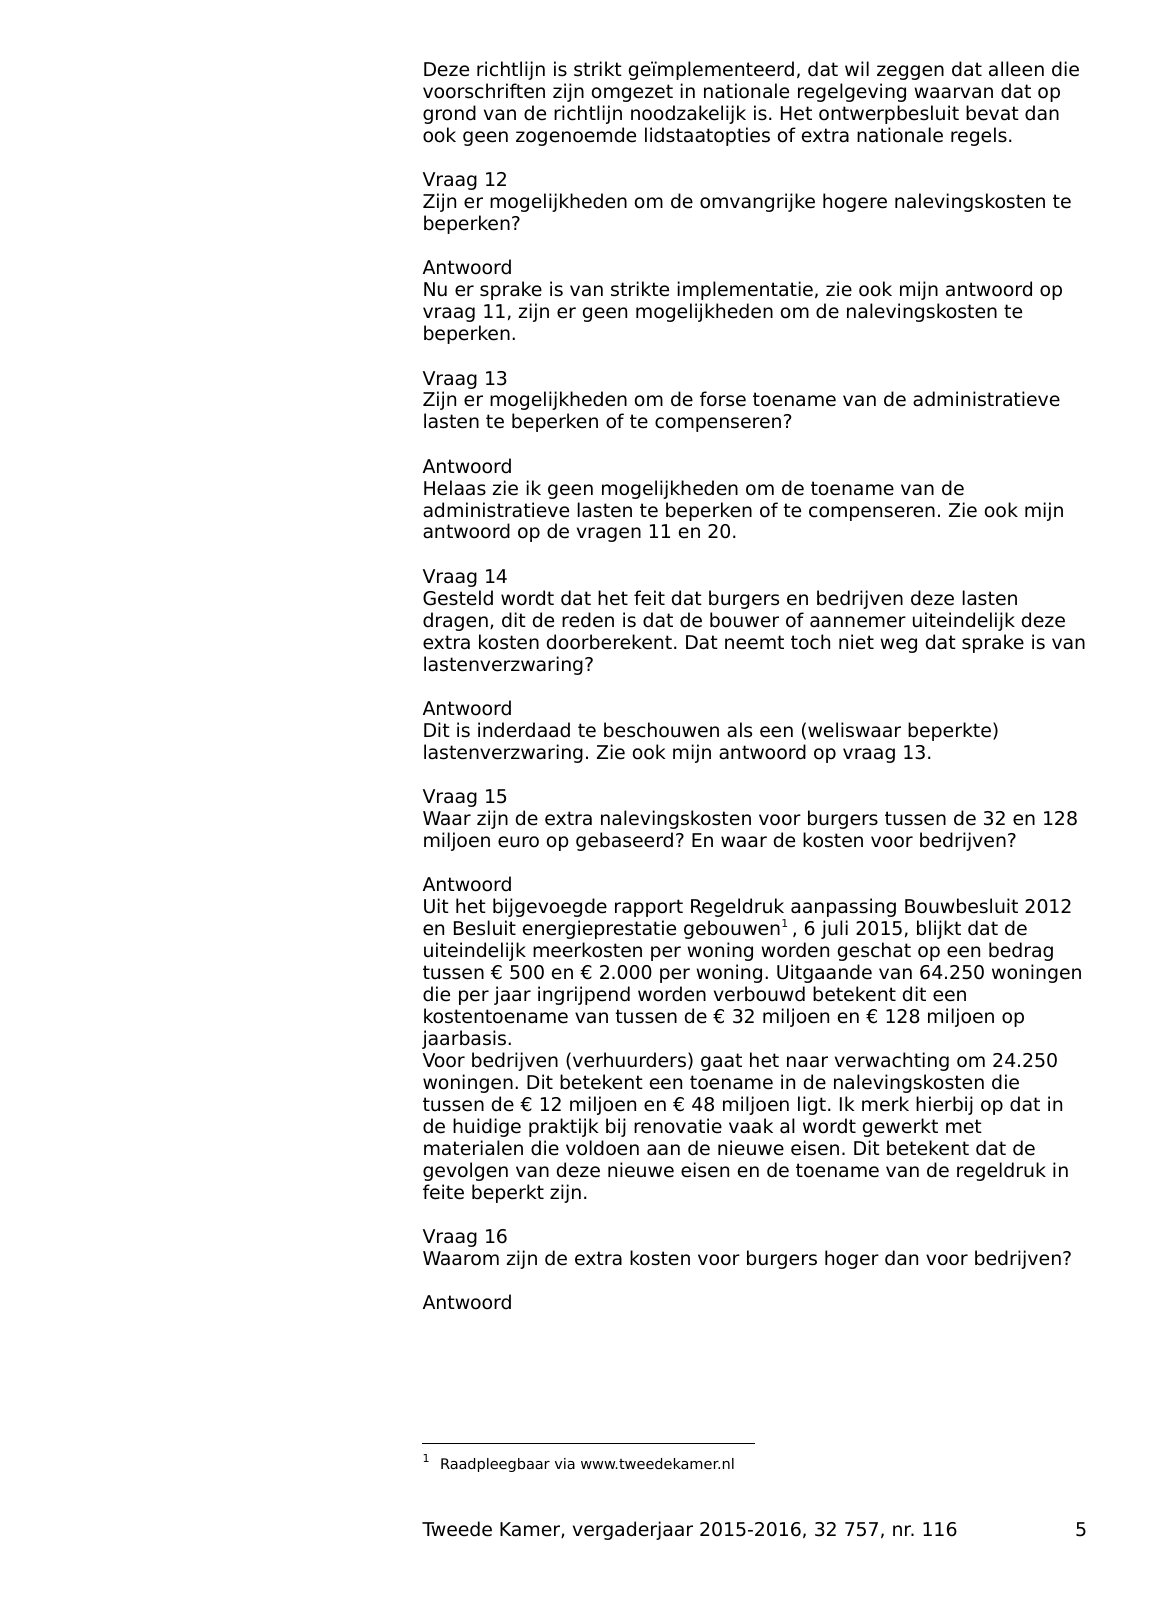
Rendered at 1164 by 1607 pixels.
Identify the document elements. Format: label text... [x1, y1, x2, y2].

text Dit is inderdaad te beschouwen als een (weliswaar beperkte) lastenverzwaring. Zie ook mijn antwoord op vraag 13. [422, 720, 1087, 764]
text Waar zijn de extra nalevingskosten voor burgers tussen de 32 en 128 miljoen euro op gebaseerd? En waar de kosten voor bedrijven? [422, 808, 1087, 852]
text Antwoord [422, 1292, 1087, 1314]
text Vraag 15 [422, 786, 1087, 808]
text Vraag 14 [422, 566, 1087, 588]
text Vraag 16 [422, 1226, 1087, 1248]
text Uit het bijgevoegde rapport Regeldruk aanpassing Bouwbesluit 2012 en Besluit energieprestatie gebouwen, 6 juli 2015, blijkt dat de uiteindelijk meerkosten per woning worden geschat op een bedrag tussen € 500 en € 2.000 per woning. Uitgaande van 64.250 woningen die per jaar ingrijpend worden verbouwd betekent dit een kostentoename van tussen de € 32 miljoen en € 128 miljoen op jaarbasis. [422, 896, 1087, 1050]
text Deze richtlijn is strikt geïmplementeerd, dat wil zeggen dat alleen die voorschriften zijn omgezet in nationale regelgeving waarvan dat op grond van de richtlijn noodzakelijk is. Het ontwerpbesluit bevat dan ook geen zogenoemde lidstaatopties of extra nationale regels. [422, 59, 1087, 147]
text Nu er sprake is van strikte implementatie, zie ook mijn antwoord op vraag 11, zijn er geen mogelijkheden om de nalevingskosten te beperken. [422, 279, 1087, 345]
text Zijn er mogelijkheden om de omvangrijke hogere nalevingskosten te beperken? [422, 191, 1087, 235]
text Waarom zijn de extra kosten voor burgers hoger dan voor bedrijven? [422, 1248, 1087, 1270]
text Raadpleegbaar via www.tweedekamer.nl [422, 1452, 1087, 1474]
text Gesteld wordt dat het feit dat burgers en bedrijven deze lasten dragen, dit de reden is dat de bouwer of aannemer uiteindelijk deze extra kosten doorberekent. Dat neemt toch niet weg dat sprake is van lastenverzwaring? [422, 588, 1087, 676]
text Helaas zie ik geen mogelijkheden om de toename van de administratieve lasten te beperken of te compenseren. Zie ook mijn antwoord op de vragen 11 en 20. [422, 477, 1087, 543]
text Voor bedrijven (verhuurders) gaat het naar verwachting om 24.250 woningen. Dit betekent een toename in de nalevingskosten die tussen de € 12 miljoen en € 48 miljoen ligt. Ik merk hierbij op dat in de huidige praktijk bij renovatie vaak al wordt gewerkt met materialen die voldoen aan de nieuwe eisen. Dit betekent dat de gevolgen van deze nieuwe eisen en de toename van de regeldruk in feite beperkt zijn. [422, 1050, 1087, 1204]
text Antwoord [422, 257, 1087, 279]
text Vraag 13 [422, 367, 1087, 389]
text Antwoord [422, 874, 1087, 896]
text Zijn er mogelijkheden om de forse toename van de administratieve lasten te beperken of te compenseren? [422, 389, 1087, 433]
text Antwoord [422, 698, 1087, 720]
text Vraag 12 [422, 169, 1087, 191]
text Antwoord [422, 456, 1087, 477]
